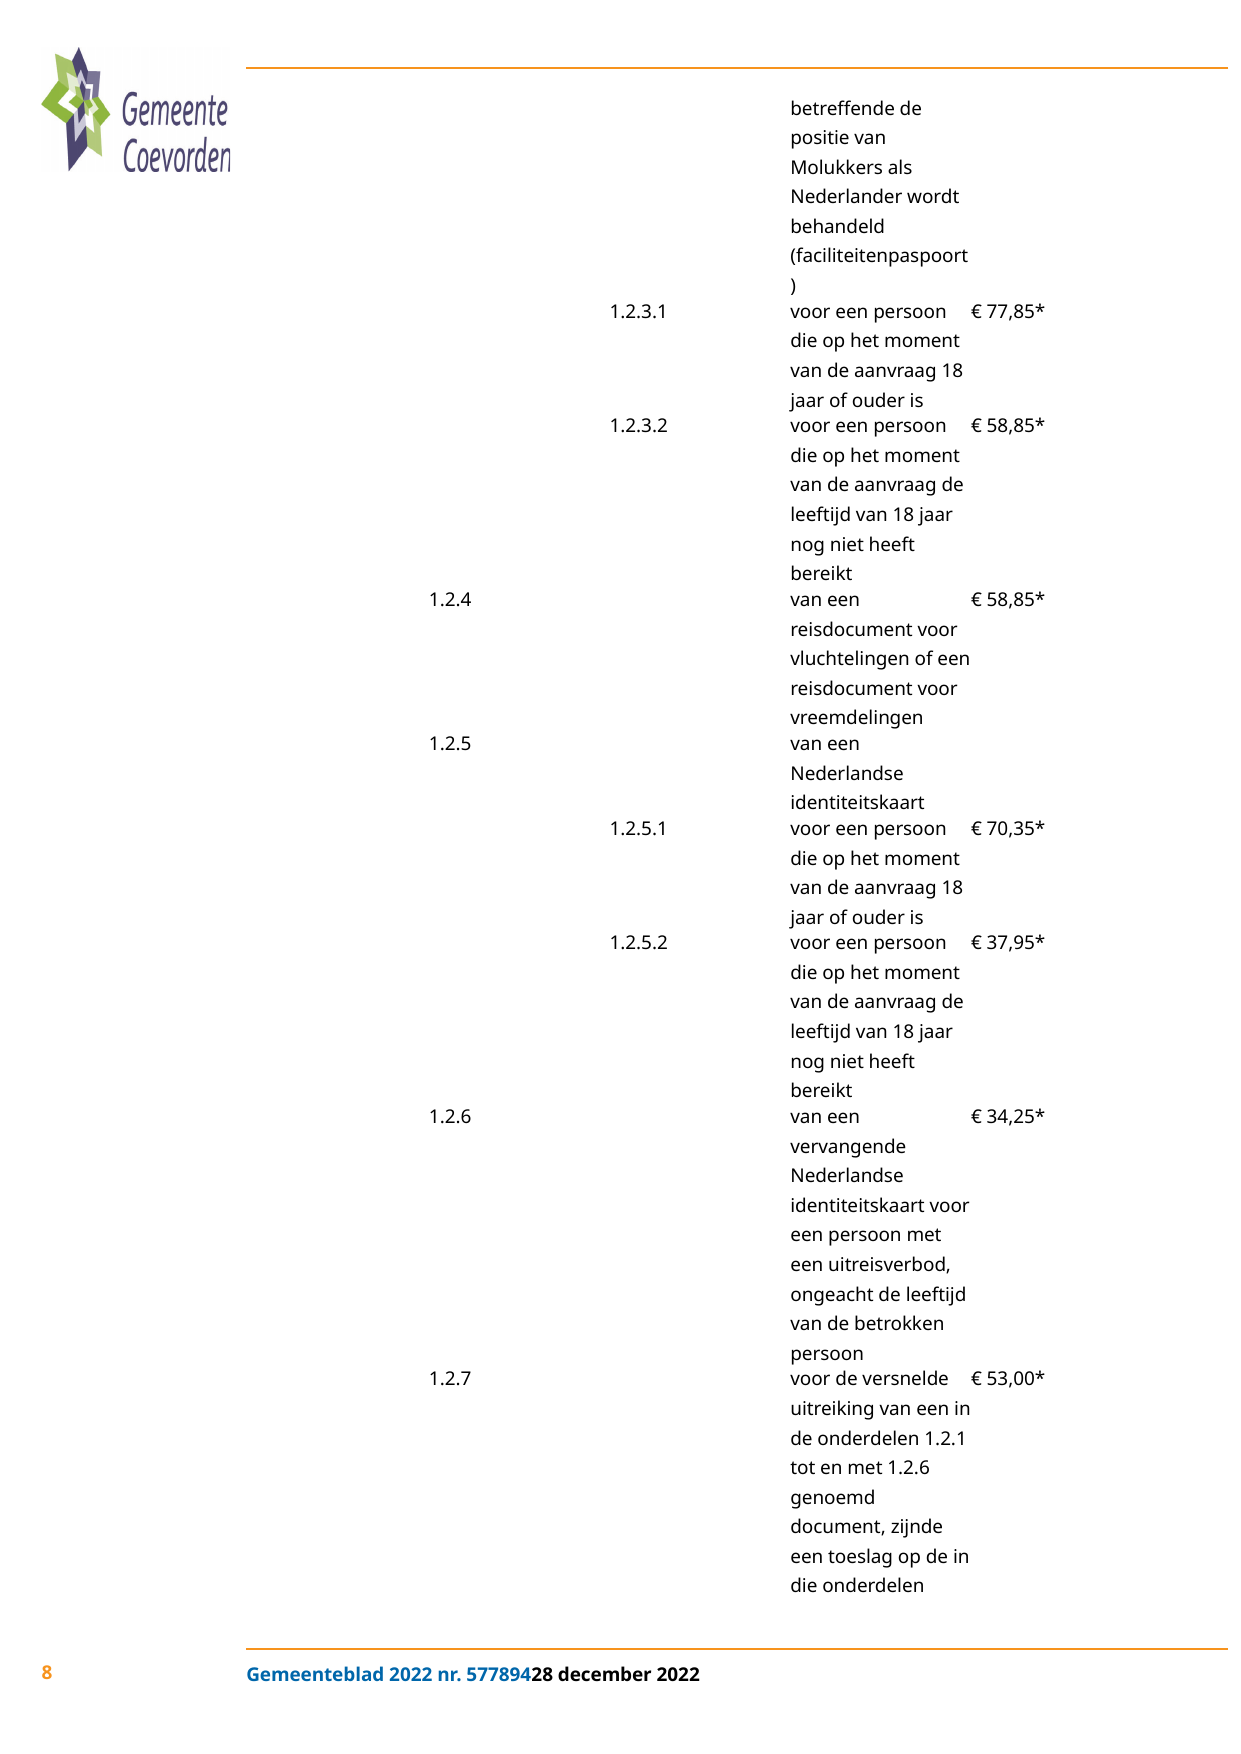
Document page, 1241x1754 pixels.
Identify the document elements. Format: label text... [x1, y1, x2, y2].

table_cell 1.2.4 [429, 586, 609, 730]
table_cell [609, 1366, 790, 1598]
table_cell [248, 815, 429, 929]
table_cell van een vervangende Nederlandse identiteitskaart voor een persoon met een uitreisverbod, ongeacht de leeftijd van de betrokken persoon [790, 1103, 971, 1366]
table_cell € 58,85* [971, 413, 1152, 586]
table_cell [248, 298, 429, 412]
table_cell 1.2.5.1 [609, 815, 790, 929]
table_cell € 37,95* [971, 930, 1152, 1103]
table_cell voor een persoon die op het moment van de aanvraag 18 jaar of ouder is [790, 815, 971, 929]
table_cell [609, 95, 790, 298]
table_cell van een reisdocument voor vluchtelingen of een reisdocument voor vreemdelingen [790, 586, 971, 730]
table_cell 1.2.7 [429, 1366, 609, 1598]
table_cell [248, 1366, 429, 1598]
table_cell voor een persoon die op het moment van de aanvraag 18 jaar of ouder is [790, 298, 971, 412]
table_cell voor de versnelde uitreiking van een in de onderdelen 1.2.1 tot en met 1.2.6 genoemd document, zijnde een toeslag op de in die onderdelen [790, 1366, 971, 1598]
table_cell voor een persoon die op het moment van de aanvraag de leeftijd van 18 jaar nog niet heeft bereikt [790, 930, 971, 1103]
picture [41, 47, 231, 172]
table_cell [971, 730, 1152, 815]
table_cell 1.2.5 [429, 730, 609, 815]
table_cell [609, 1103, 790, 1366]
table_cell 1.2.6 [429, 1103, 609, 1366]
table_cell [429, 815, 609, 929]
table_cell betreffende de positie van Molukkers als Nederlander wordt behandeld (faciliteitenpaspoort) [790, 95, 971, 298]
table_cell 1.2.3.1 [609, 298, 790, 412]
table_cell van een Nederlandse identiteitskaart [790, 730, 971, 815]
table_cell 1.2.3.2 [609, 413, 790, 586]
table_cell [609, 730, 790, 815]
table_cell [609, 586, 790, 730]
table_cell € 58,85* [971, 586, 1152, 730]
table_cell 1.2.5.2 [609, 930, 790, 1103]
table_cell [429, 930, 609, 1103]
table_cell voor een persoon die op het moment van de aanvraag de leeftijd van 18 jaar nog niet heeft bereikt [790, 413, 971, 586]
table_cell [971, 95, 1152, 298]
table_cell [248, 586, 429, 730]
table_cell [248, 413, 429, 586]
table_cell [248, 730, 429, 815]
table_cell [248, 930, 429, 1103]
table_cell € 70,35* [971, 815, 1152, 929]
table_cell € 34,25* [971, 1103, 1152, 1366]
table_cell € 53,00* [971, 1366, 1152, 1598]
table_cell € 77,85* [971, 298, 1152, 412]
table_cell [429, 95, 609, 298]
table_cell [248, 95, 429, 298]
table_cell [429, 413, 609, 586]
table_cell [429, 298, 609, 412]
table_cell [248, 1103, 429, 1366]
